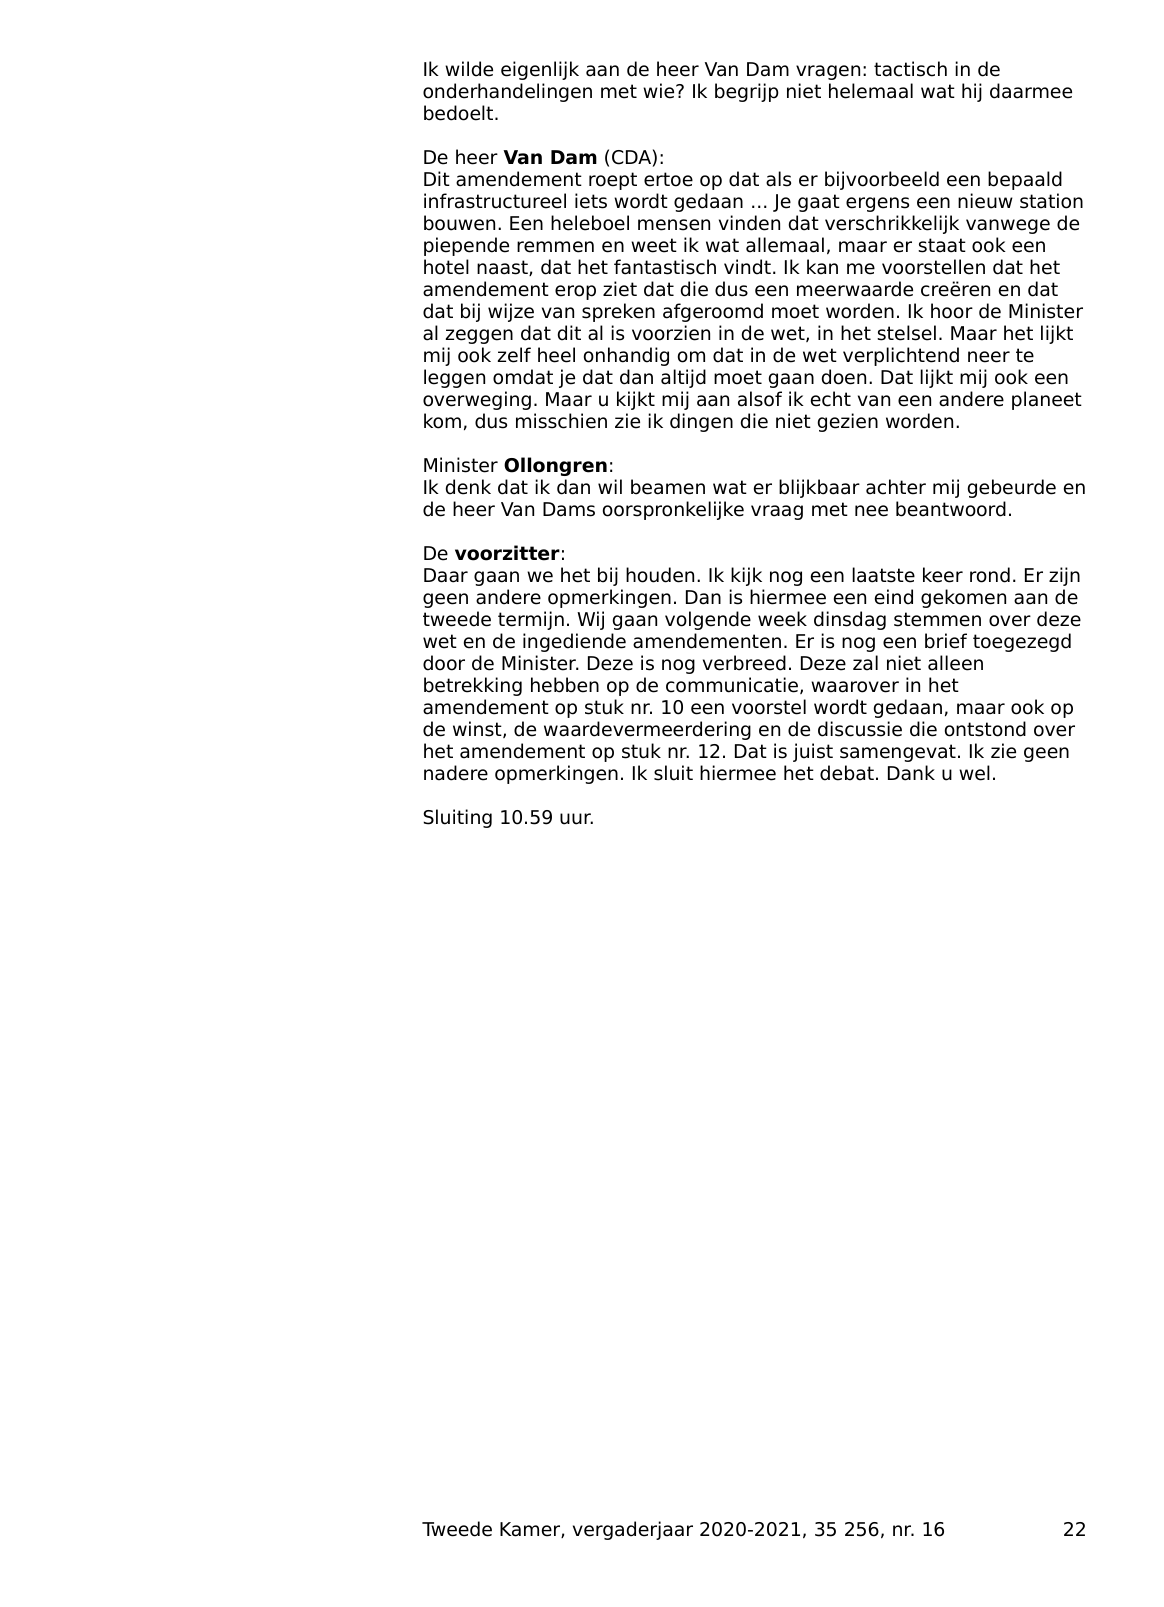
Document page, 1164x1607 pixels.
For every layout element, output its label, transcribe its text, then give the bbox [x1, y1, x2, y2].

text Ik denk dat ik dan wil beamen wat er blijkbaar achter mij gebeurde en de heer Van Dams oorspronkelijke vraag met nee beantwoord. [422, 477, 1087, 521]
text De voorzitter: [422, 543, 1087, 565]
text De heer Van Dam (CDA): [422, 147, 1087, 169]
text Minister Ollongren: [422, 455, 1087, 477]
text Sluiting 10.59 uur. [422, 807, 1087, 829]
text Dit amendement roept ertoe op dat als er bijvoorbeeld een bepaald infrastructureel iets wordt gedaan ... Je gaat ergens een nieuw station bouwen. Een heleboel mensen vinden dat verschrikkelijk vanwege de piepende remmen en weet ik wat allemaal, maar er staat ook een hotel naast, dat het fantastisch vindt. Ik kan me voorstellen dat het amendement erop ziet dat die dus een meerwaarde creëren en dat dat bij wijze van spreken afgeroomd moet worden. Ik hoor de Minister al zeggen dat dit al is voorzien in de wet, in het stelsel. Maar het lijkt mij ook zelf heel onhandig om dat in de wet verplichtend neer te leggen omdat je dat dan altijd moet gaan doen. Dat lijkt mij ook een overweging. Maar u kijkt mij aan alsof ik echt van een andere planeet kom, dus misschien zie ik dingen die niet gezien worden. [422, 169, 1087, 433]
text Ik wilde eigenlijk aan de heer Van Dam vragen: tactisch in de onderhandelingen met wie? Ik begrijp niet helemaal wat hij daarmee bedoelt. [422, 59, 1087, 125]
text Daar gaan we het bij houden. Ik kijk nog een laatste keer rond. Er zijn geen andere opmerkingen. Dan is hiermee een eind gekomen aan de tweede termijn. Wij gaan volgende week dinsdag stemmen over deze wet en de ingediende amendementen. Er is nog een brief toegezegd door de Minister. Deze is nog verbreed. Deze zal niet alleen betrekking hebben op de communicatie, waarover in het amendement op stuk nr. 10 een voorstel wordt gedaan, maar ook op de winst, de waardevermeerdering en de discussie die ontstond over het amendement op stuk nr. 12. Dat is juist samengevat. Ik zie geen nadere opmerkingen. Ik sluit hiermee het debat. Dank u wel. [422, 565, 1087, 785]
